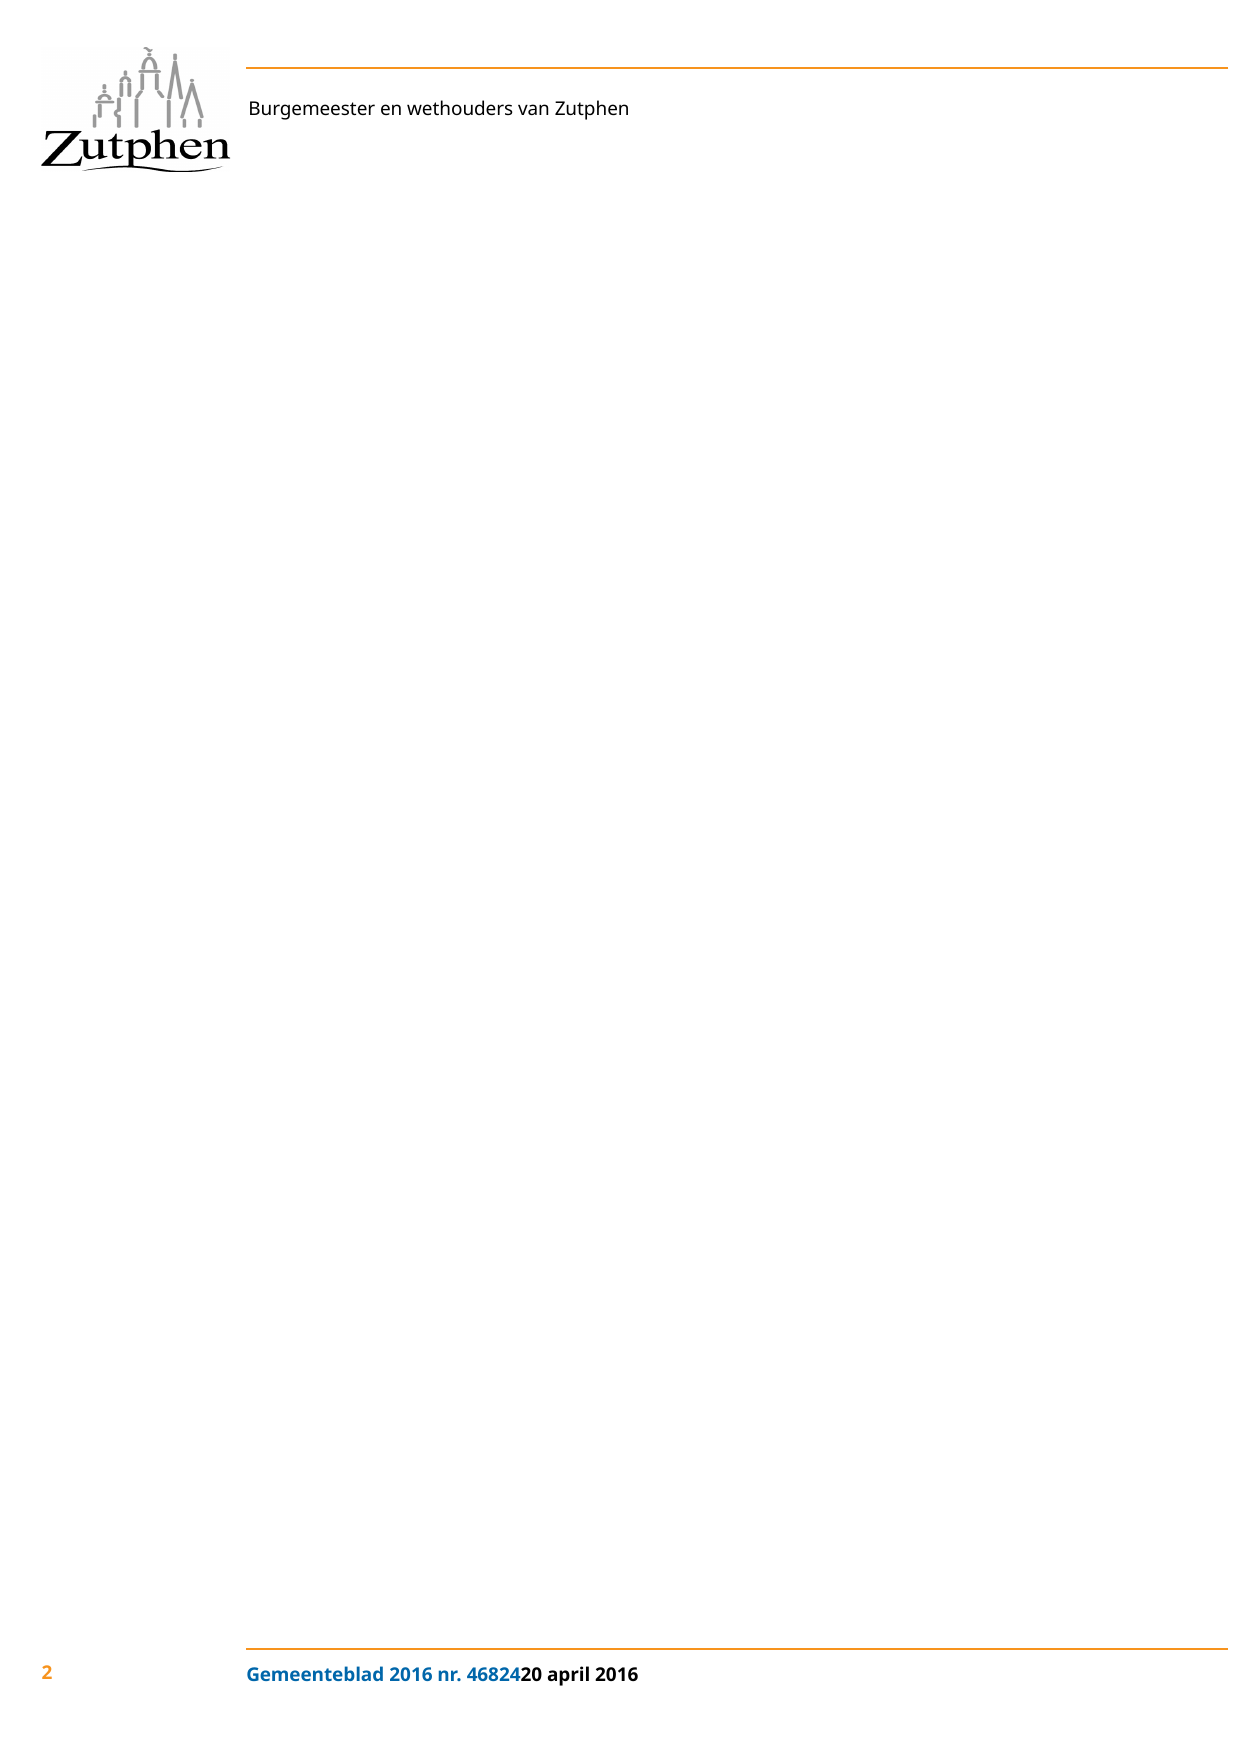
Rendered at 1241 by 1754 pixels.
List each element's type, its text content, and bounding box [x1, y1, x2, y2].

text Burgemeester en wethouders van Zutphen [248, 95, 1152, 121]
picture [41, 47, 231, 172]
